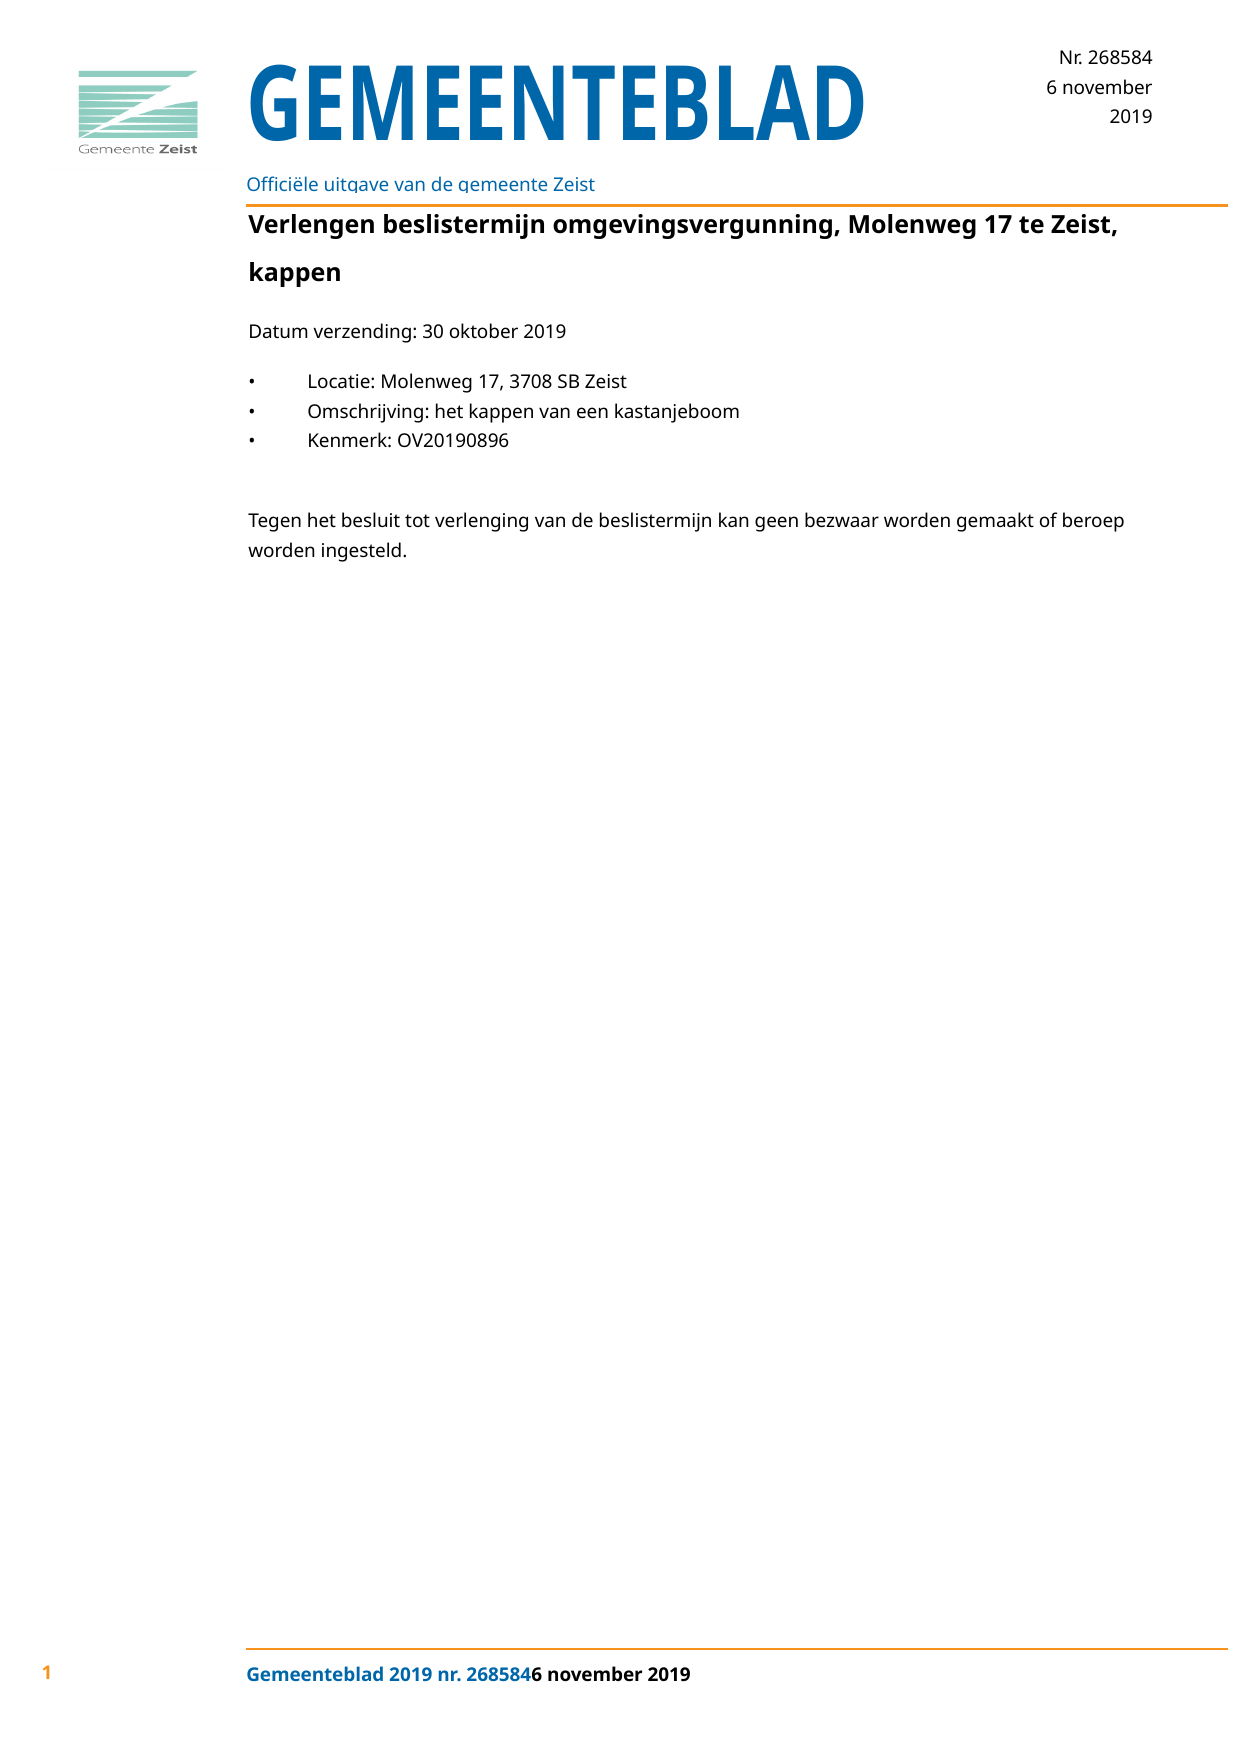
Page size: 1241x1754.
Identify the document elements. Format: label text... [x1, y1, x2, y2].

list Kenmerk: OV20190896 [248, 427, 1152, 453]
text Datum verzending: 30 oktober 2019 [248, 318, 1152, 344]
text Verlengen beslistermijn omgevingsvergunning, Molenweg 17 te Zeist, kappen [248, 207, 1152, 288]
picture [41, 47, 231, 172]
list Omschrijving: het kappen van een kastanjeboom [248, 398, 1152, 424]
list Locatie: Molenweg 17, 3708 SB Zeist [248, 368, 1152, 394]
text Tegen het besluit tot verlenging van de beslistermijn kan geen bezwaar worden gemaakt of beroep worden ingesteld. [248, 507, 1152, 563]
